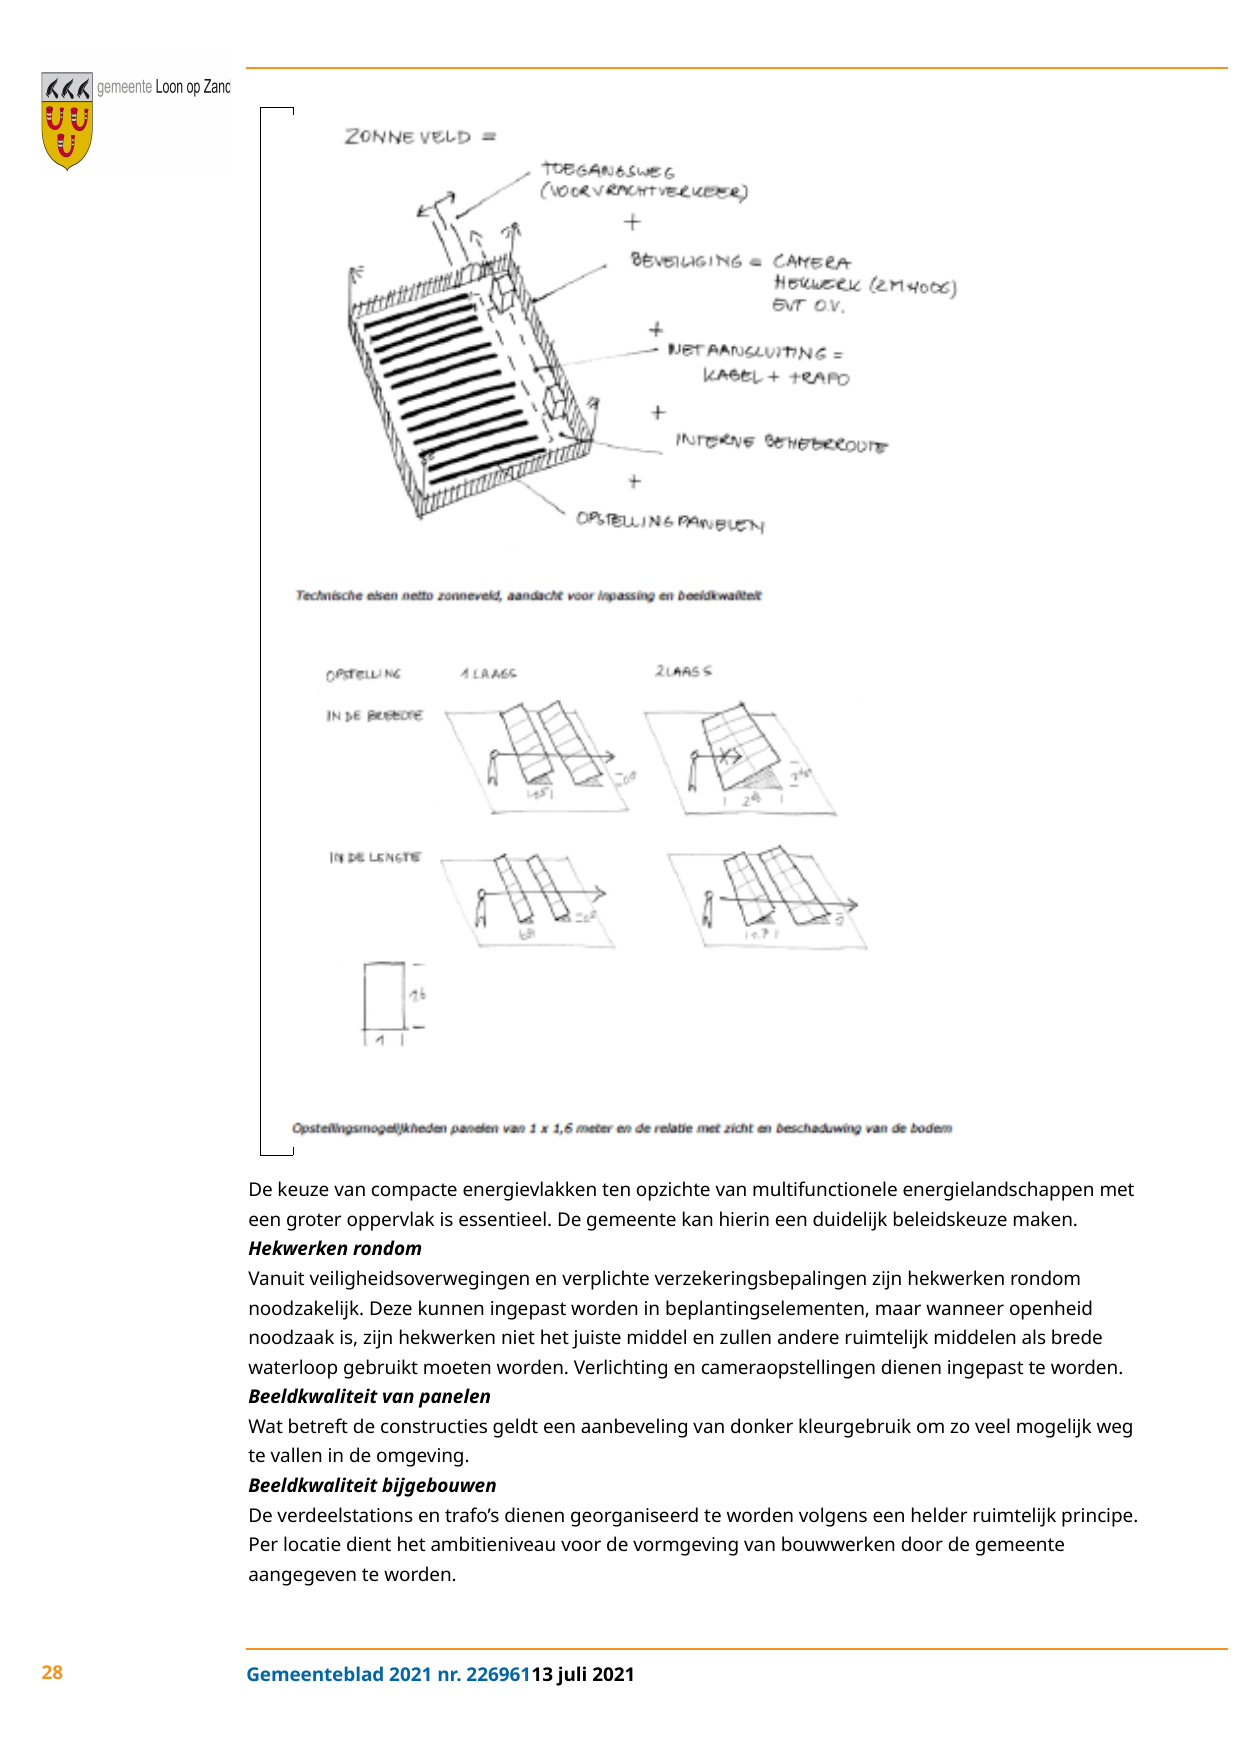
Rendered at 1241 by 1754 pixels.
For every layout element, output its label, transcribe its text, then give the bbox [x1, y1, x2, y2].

text De verdeelstations en trafo’s dienen georganiseerd te worden volgens een helder ruimtelijk principe. Per locatie dient het ambitieniveau voor de vormgeving van bouwwerken door de gemeente aangegeven te worden. [248, 1502, 1152, 1587]
text Beeldkwaliteit bijgebouwen [248, 1472, 1152, 1498]
text Wat betreft de constructies geldt een aanbeveling van donker kleurgebruik om zo veel mogelijk weg te vallen in de omgeving. [248, 1413, 1152, 1468]
text Vanuit veiligheidsoverwegingen en verplichte verzekeringsbepalingen zijn hekwerken rondom noodzakelijk. Deze kunnen ingepast worden in beplantingselementen, maar wanneer openheid noodzaak is, zijn hekwerken niet het juiste middel en zullen andere ruimtelijk middelen als brede waterloop gebruikt moeten worden. Verlichting en cameraopstellingen dienen ingepast te worden. [248, 1265, 1152, 1380]
text Beeldkwaliteit van panelen [248, 1383, 1152, 1409]
text De keuze van compacte energievlakken ten opzichte van multifunctionele energielandschappen met een groter oppervlak is essentieel. De gemeente kan hierin een duidelijk beleidskeuze maken. [248, 1176, 1152, 1232]
text Hekwerken rondom [248, 1236, 1152, 1261]
picture [268, 115, 978, 1147]
picture [41, 47, 231, 172]
